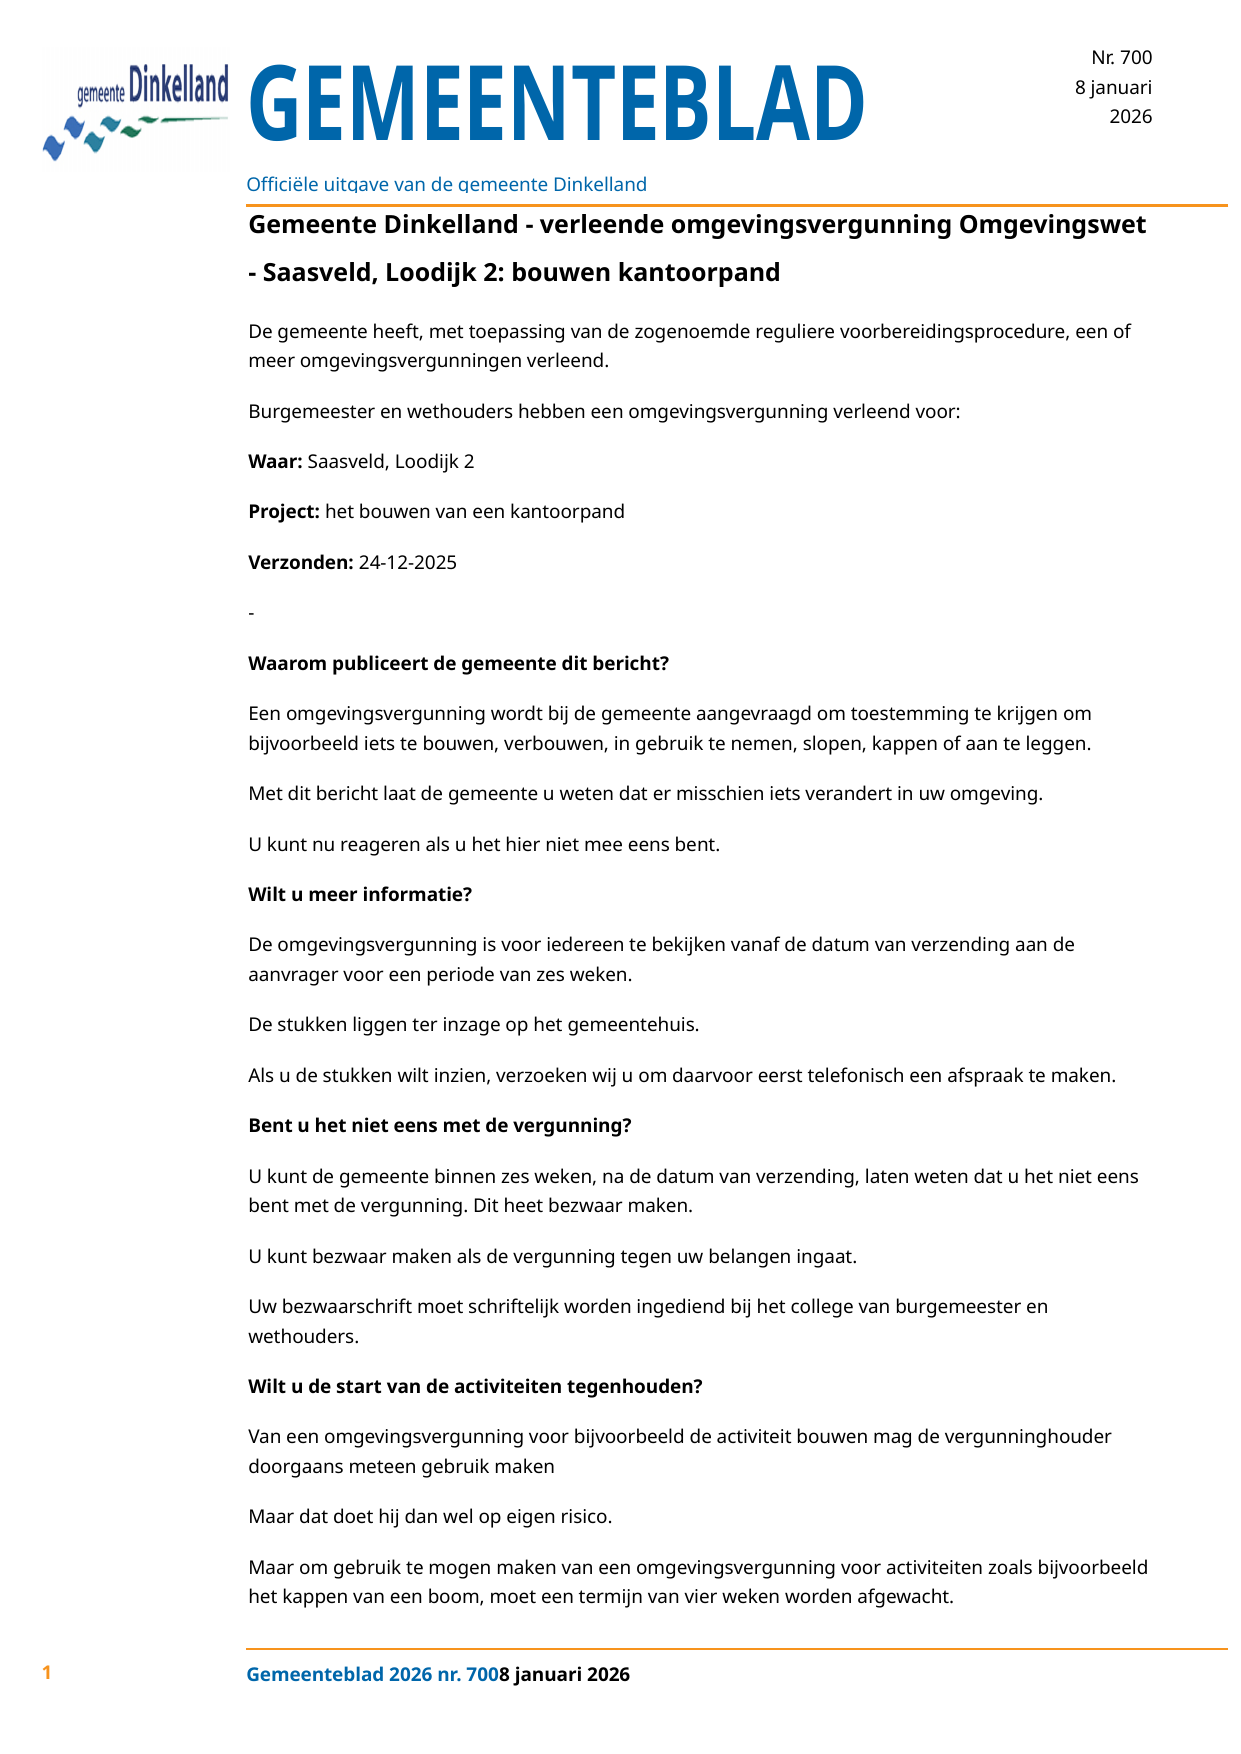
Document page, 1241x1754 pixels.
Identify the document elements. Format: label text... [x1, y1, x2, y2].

text Uw bezwaarschrift moet schriftelijk worden ingediend bij het college van burgemeester en wethouders. [248, 1293, 1152, 1349]
text U kunt bezwaar maken als de vergunning tegen uw belangen ingaat. [248, 1243, 1152, 1269]
text Verzonden: 24-12-2025 [248, 549, 1152, 575]
text Waar: Saasveld, Loodijk 2 [248, 448, 1152, 474]
text Met dit bericht laat de gemeente u weten dat er misschien iets verandert in uw omgeving. [248, 780, 1152, 806]
text Wilt u meer informatie? [248, 881, 1152, 907]
text Maar om gebruik te mogen maken van een omgevingsvergunning voor activiteiten zoals bijvoorbeeld het kappen van een boom, moet een termijn van vier weken worden afgewacht. [248, 1554, 1152, 1609]
text Van een omgevingsvergunning voor bijvoorbeeld de activiteit bouwen mag de vergunninghouder doorgaans meteen gebruik maken [248, 1424, 1152, 1479]
text U kunt nu reageren als u het hier niet mee eens bent. [248, 831, 1152, 857]
picture [41, 47, 231, 172]
text Burgemeester en wethouders hebben een omgevingsvergunning verleend voor: [248, 398, 1152, 424]
text Als u de stukken wilt inzien, verzoeken wij u om daarvoor eerst telefonisch een afspraak te maken. [248, 1062, 1152, 1088]
text Project: het bouwen van een kantoorpand [248, 499, 1152, 524]
text Gemeente Dinkelland - verleende omgevingsvergunning Omgevingswet - Saasveld, Loodijk 2: bouwen kantoorpand [248, 207, 1152, 288]
text U kunt de gemeente binnen zes weken, na de datum van verzending, laten weten dat u het niet eens bent met de vergunning. Dit heet bezwaar maken. [248, 1163, 1152, 1218]
text Wilt u de start van de activiteiten tegenhouden? [248, 1373, 1152, 1399]
text Waarom publiceert de gemeente dit bericht? [248, 650, 1152, 676]
text De omgevingsvergunning is voor iedereen te bekijken vanaf de datum van verzending aan de aanvrager voor een periode van zes weken. [248, 932, 1152, 987]
text De stukken liggen ter inzage op het gemeentehuis. [248, 1012, 1152, 1037]
text - [248, 599, 1152, 625]
text Maar dat doet hij dan wel op eigen risico. [248, 1504, 1152, 1529]
text Een omgevingsvergunning wordt bij de gemeente aangevraagd om toestemming te krijgen om bijvoorbeeld iets te bouwen, verbouwen, in gebruik te nemen, slopen, kappen of aan te leggen. [248, 700, 1152, 756]
text De gemeente heeft, met toepassing van de zogenoemde reguliere voorbereidingsprocedure, een of meer omgevingsvergunningen verleend. [248, 318, 1152, 373]
text Bent u het niet eens met de vergunning? [248, 1112, 1152, 1138]
